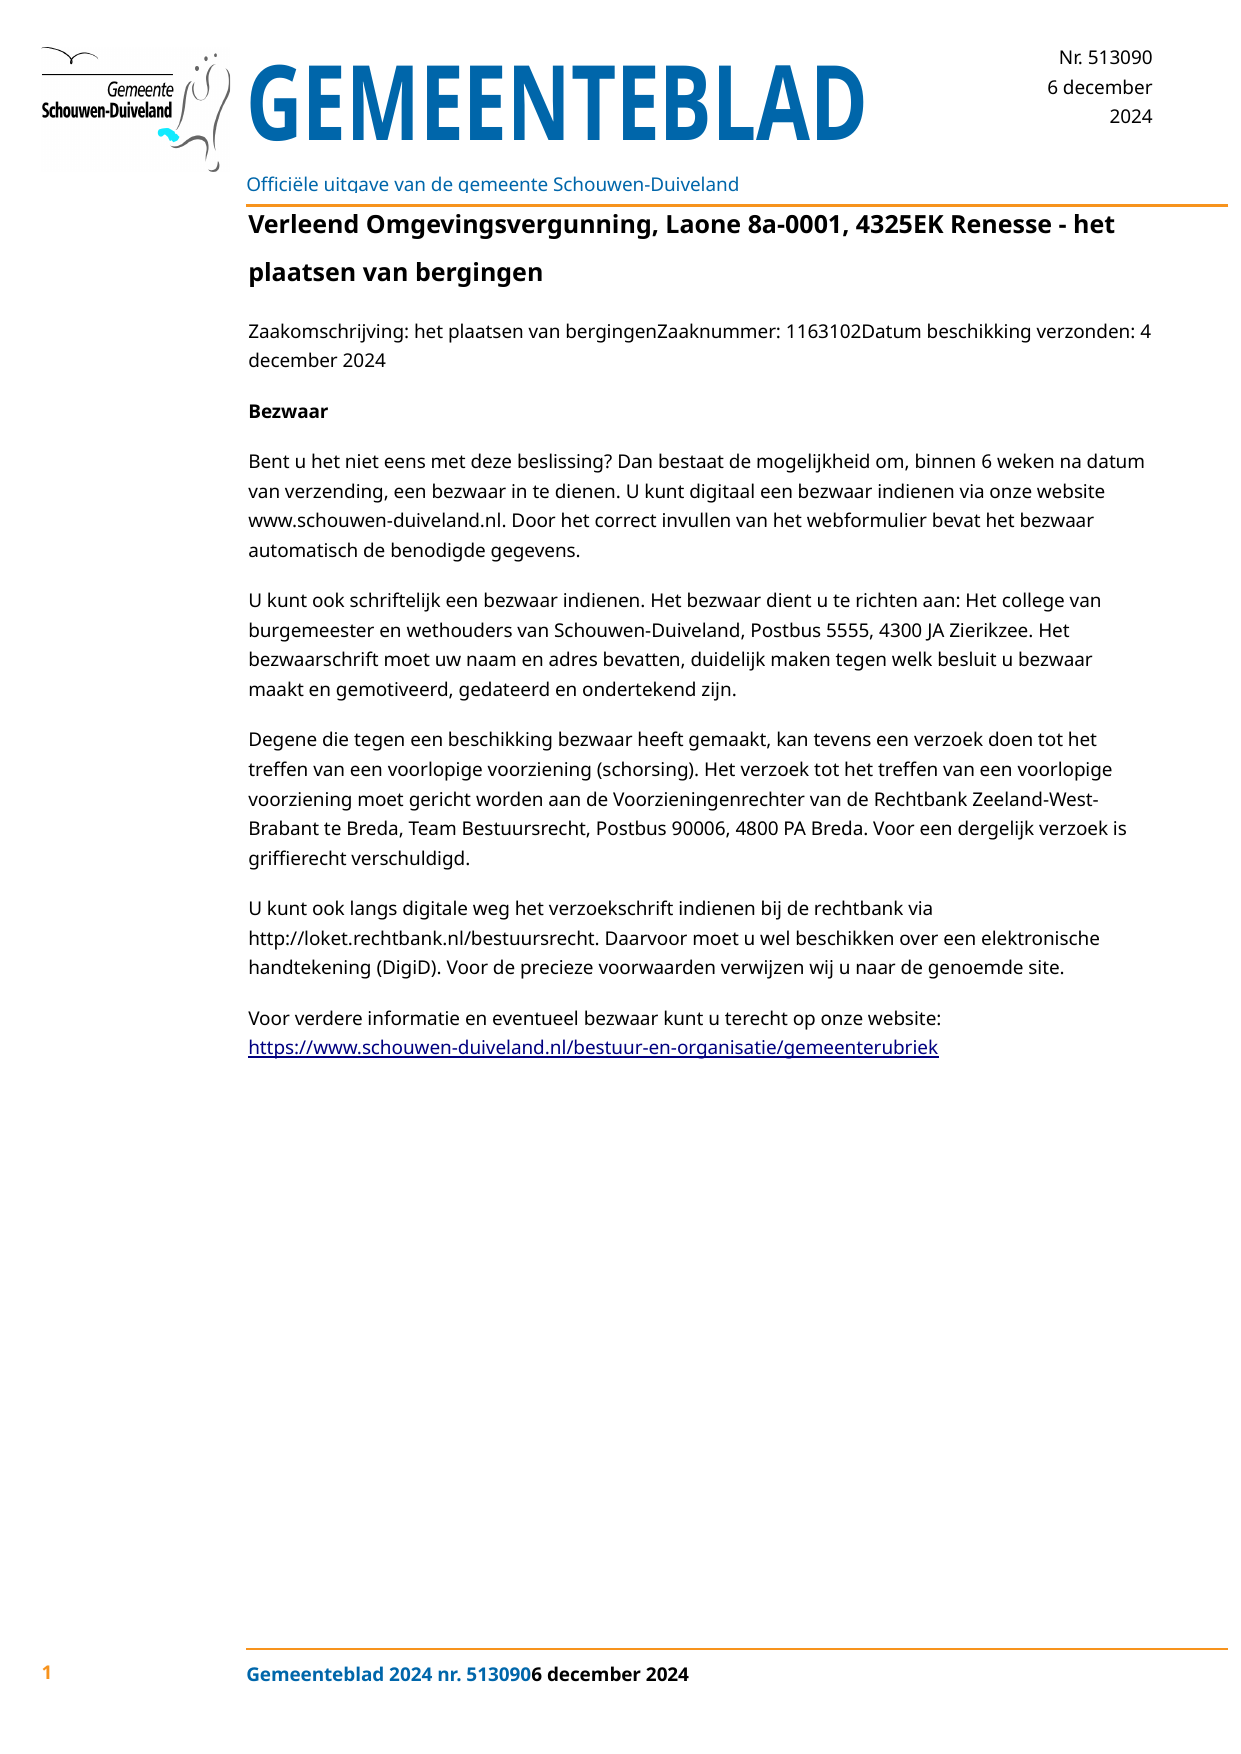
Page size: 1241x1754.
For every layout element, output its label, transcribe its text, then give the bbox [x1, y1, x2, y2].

text Voor verdere informatie en eventueel bezwaar kunt u terecht op onze website: https://www.schouwen-duiveland.nl/bestuur-en-organisatie/gemeenterubriek [248, 1005, 1152, 1060]
text Bent u het niet eens met deze beslissing? Dan bestaat de mogelijkheid om, binnen 6 weken na datum van verzending, een bezwaar in te dienen. U kunt digitaal een bezwaar indienen via onze website www.schouwen-duiveland.nl. Door het correct invullen van het webformulier bevat het bezwaar automatisch de benodigde gegevens. [248, 448, 1152, 563]
text Bezwaar [248, 398, 1152, 424]
text Verleend Omgevingsvergunning, Laone 8a-0001, 4325EK Renesse - het plaatsen van bergingen [248, 207, 1152, 288]
picture [41, 47, 231, 172]
text Degene die tegen een beschikking bezwaar heeft gemaakt, kan tevens een verzoek doen tot het treffen van een voorlopige voorziening (schorsing). Het verzoek tot het treffen van een voorlopige voorziening moet gericht worden aan de Voorzieningenrechter van de Rechtbank Zeeland-West-Brabant te Breda, Team Bestuursrecht, Postbus 90006, 4800 PA Breda. Voor een dergelijk verzoek is griffierecht verschuldigd. [248, 727, 1152, 871]
text U kunt ook langs digitale weg het verzoekschrift indienen bij de rechtbank via http://loket.rechtbank.nl/bestuursrecht. Daarvoor moet u wel beschikken over een elektronische handtekening (DigiD). Voor de precieze voorwaarden verwijzen wij u naar de genoemde site. [248, 895, 1152, 980]
text Zaakomschrijving: het plaatsen van bergingenZaaknummer: 1163102Datum beschikking verzonden: 4 december 2024 [248, 318, 1152, 373]
text U kunt ook schriftelijk een bezwaar indienen. Het bezwaar dient u te richten aan: Het college van burgemeester en wethouders van Schouwen-Duiveland, Postbus 5555, 4300 JA Zierikzee. Het bezwaarschrift moet uw naam en adres bevatten, duidelijk maken tegen welk besluit u bezwaar maakt en gemotiveerd, gedateerd en ondertekend zijn. [248, 587, 1152, 702]
